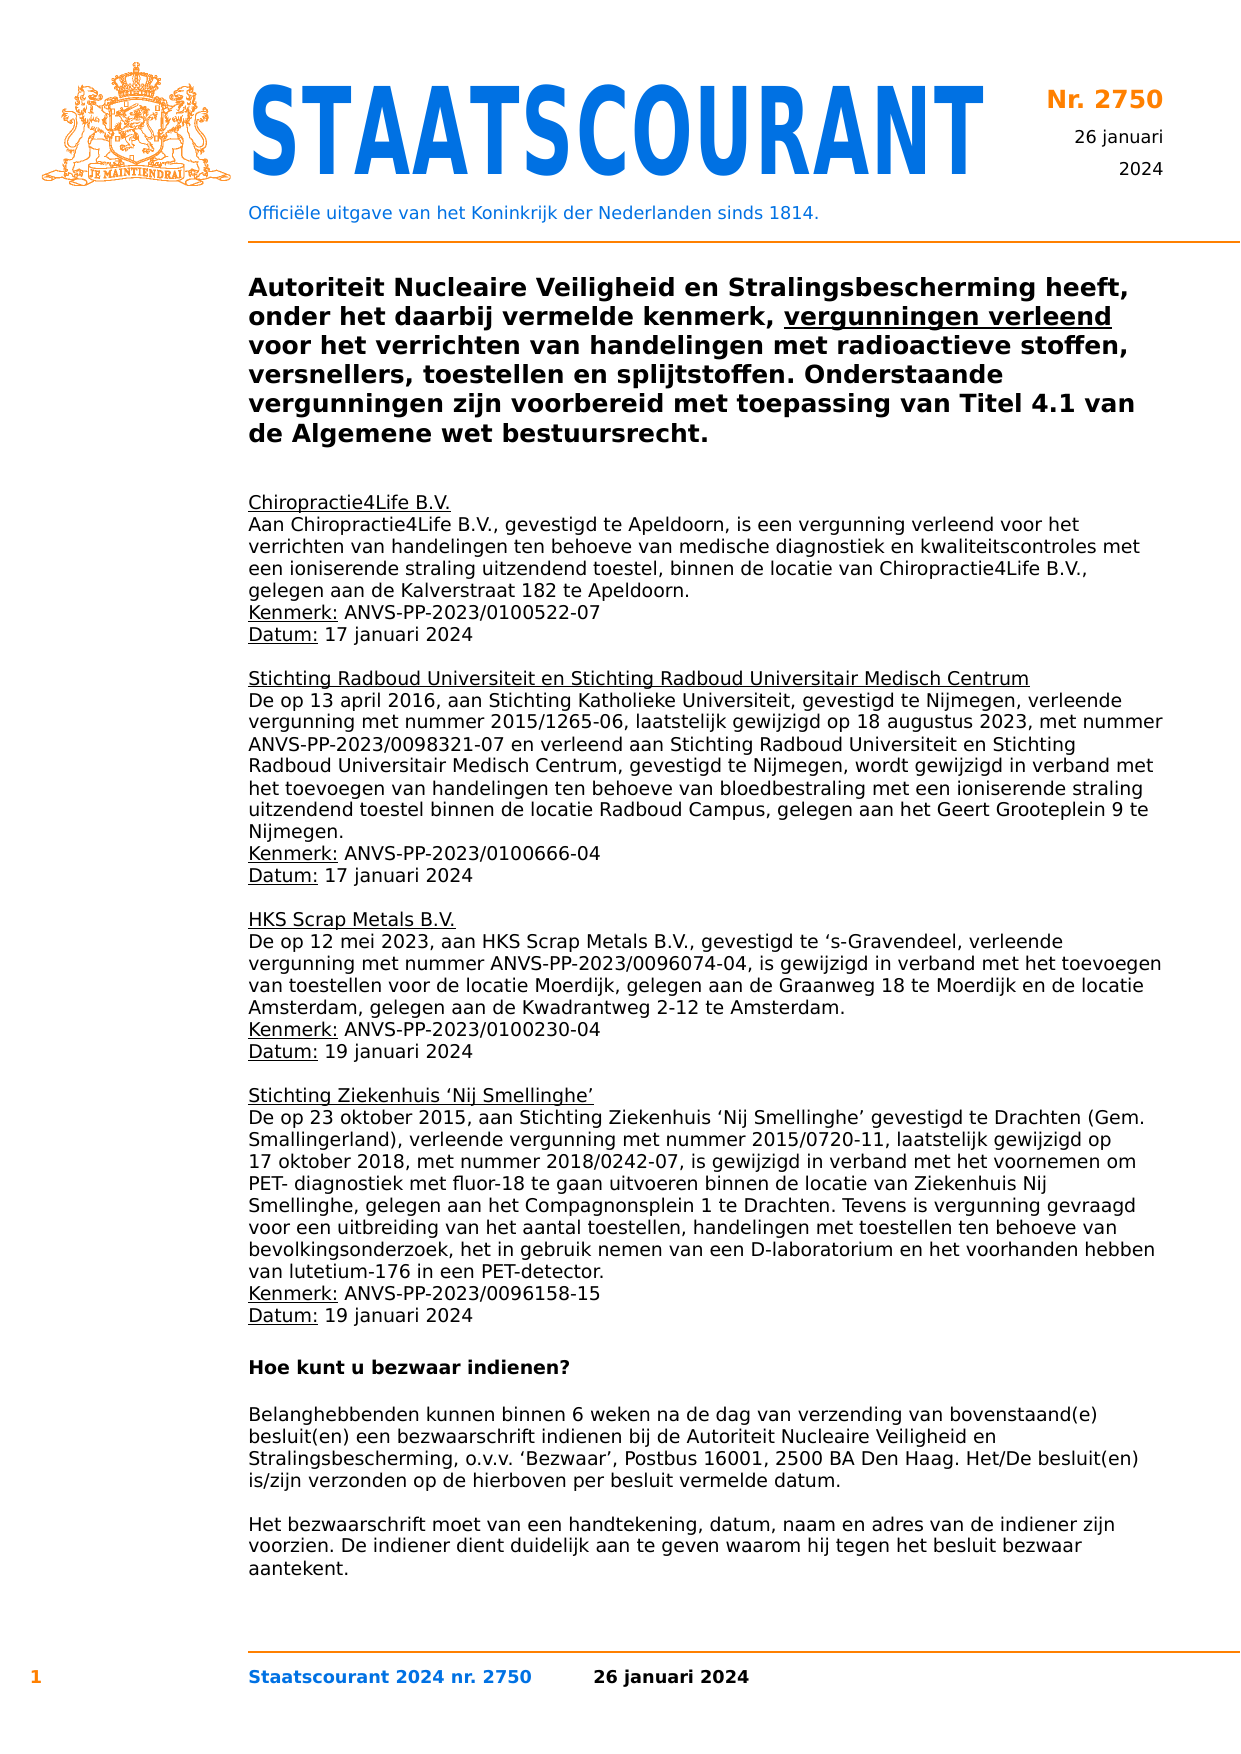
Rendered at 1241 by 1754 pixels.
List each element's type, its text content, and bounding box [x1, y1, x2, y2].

text Datum: 17 januari 2024 [248, 865, 1163, 887]
table_cell 26 januari [998, 121, 1240, 153]
text Kenmerk: ANVS-PP-2023/0100666-04 [248, 843, 1163, 865]
text Kenmerk: ANVS-PP-2023/0100230-04 [248, 1019, 1163, 1041]
subtitle Hoe kunt u bezwaar indienen? [248, 1357, 1163, 1379]
table_cell 2024 [998, 153, 1240, 203]
text De op 12 mei 2023, aan HKS Scrap Metals B.V., gevestigd te ‘s-Gravendeel, verleende vergunning met nummer ANVS-PP-2023/0096074-04, is gewijzigd in verband met het toevoegen van toestellen voor de locatie Moerdijk, gelegen aan de Graanweg 18 te Moerdijk en de locatie Amsterdam, gelegen aan de Kwadrantweg 2-12 te Amsterdam. [248, 931, 1163, 1019]
text Stichting Ziekenhuis ‘Nij Smellinghe’ [248, 1085, 1163, 1107]
picture [41, 62, 231, 186]
text Datum: 17 januari 2024 [248, 624, 1163, 646]
text Aan Chiropractie4Life B.V., gevestigd te Apeldoorn, is een vergunning verleend voor het verrichten van handelingen ten behoeve van medische diagnostiek en kwaliteitscontroles met een ioniserende straling uitzendend toestel, binnen de locatie van Chiropractie4Life B.V., gelegen aan de Kalverstraat 182 te Apeldoorn. [248, 514, 1163, 602]
text Chiropractie4Life B.V. [248, 492, 1163, 514]
text De op 13 april 2016, aan Stichting Katholieke Universiteit, gevestigd te Nijmegen, verleende vergunning met nummer 2015/1265-06, laatstelijk gewijzigd op 18 augustus 2023, met nummer ANVS-PP-2023/0098321-07 en verleend aan Stichting Radboud Universiteit en Stichting Radboud Universitair Medisch Centrum, gevestigd te Nijmegen, wordt gewijzigd in verband met het toevoegen van handelingen ten behoeve van bloedbestraling met een ioniserende straling uitzendend toestel binnen de locatie Radboud Campus, gelegen aan het Geert Grooteplein 9 te Nijmegen. [248, 689, 1163, 843]
text HKS Scrap Metals B.V. [248, 909, 1163, 931]
table_header Nr. 2750 [998, 62, 1240, 121]
table_header STAATSCOURANT [248, 62, 998, 203]
text Datum: 19 januari 2024 [248, 1305, 1163, 1327]
text Belanghebbenden kunnen binnen 6 weken na de dag van verzending van bovenstaand(e) besluit(en) een bezwaarschrift indienen bij de Autoriteit Nucleaire Veiligheid en Stralingsbescherming, o.v.v. ‘Bezwaar’, Postbus 16001, 2500 BA Den Haag. Het/De besluit(en) is/zijn verzonden op de hierboven per besluit vermelde datum. [248, 1404, 1163, 1492]
text Kenmerk: ANVS-PP-2023/0096158-15 [248, 1283, 1163, 1305]
table_header [25, 62, 248, 241]
text Datum: 19 januari 2024 [248, 1041, 1163, 1063]
subtitle Autoriteit Nucleaire Veiligheid en Stralingsbescherming heeft, onder het daarbij vermelde kenmerk, vergunningen verleend voor het verrichten van handelingen met radioactieve stoffen, versnellers, toestellen en splijtstoffen. Onderstaande vergunningen zijn voorbereid met toepassing van Titel 4.1 van de Algemene wet bestuursrecht. [248, 273, 1163, 448]
table_cell Officiële uitgave van het Koninkrijk der Nederlanden sinds 1814. [248, 203, 1240, 241]
text De op 23 oktober 2015, aan Stichting Ziekenhuis ‘Nij Smellinghe’ gevestigd te Drachten (Gem. Smallingerland), verleende vergunning met nummer 2015/0720-11, laatstelijk gewijzigd op 17 oktober 2018, met nummer 2018/0242-07, is gewijzigd in verband met het voornemen om PET- diagnostiek met fluor-18 te gaan uitvoeren binnen de locatie van Ziekenhuis Nij Smellinghe, gelegen aan het Compagnonsplein 1 te Drachten. Tevens is vergunning gevraagd voor een uitbreiding van het aantal toestellen, handelingen met toestellen ten behoeve van bevolkingsonderzoek, het in gebruik nemen van een D-laboratorium en het voorhanden hebben van lutetium-176 in een PET-detector. [248, 1107, 1163, 1283]
text Het bezwaarschrift moet van een handtekening, datum, naam en adres van de indiener zijn voorzien. De indiener dient duidelijk aan te geven waarom hij tegen het besluit bezwaar aantekent. [248, 1513, 1163, 1579]
text Kenmerk: ANVS-PP-2023/0100522-07 [248, 602, 1163, 624]
text Stichting Radboud Universiteit en Stichting Radboud Universitair Medisch Centrum [248, 667, 1163, 689]
